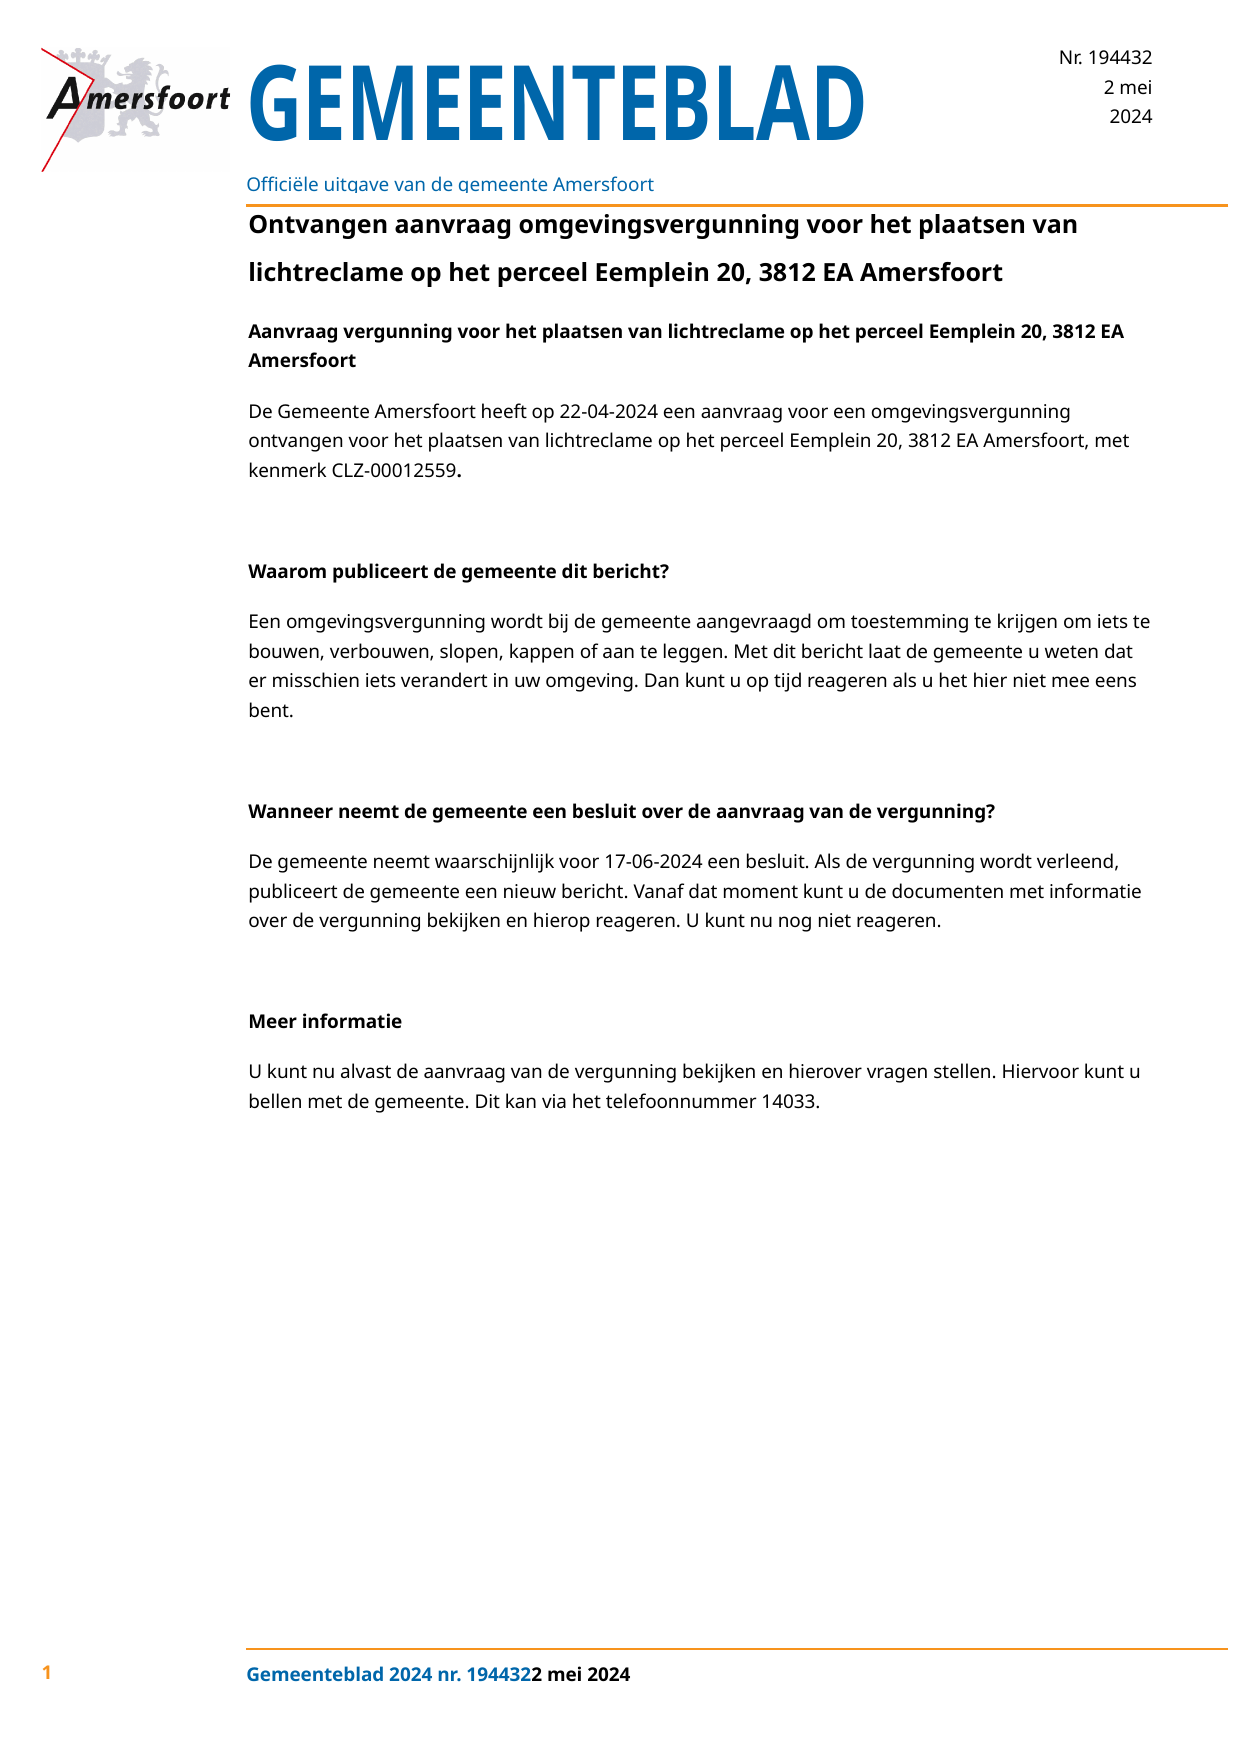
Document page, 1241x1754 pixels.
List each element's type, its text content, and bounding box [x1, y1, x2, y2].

text De Gemeente Amersfoort heeft op 22-04-2024 een aanvraag voor een omgevingsvergunning ontvangen voor het plaatsen van lichtreclame op het perceel Eemplein 20, 3812 EA Amersfoort, met kenmerk CLZ-00012559. [248, 398, 1152, 483]
text Wanneer neemt de gemeente een besluit over de aanvraag van de vergunning? [248, 798, 1152, 824]
text U kunt nu alvast de aanvraag van de vergunning bekijken en hierover vragen stellen. Hiervoor kunt u bellen met de gemeente. Dit kan via het telefoonnummer 14033. [248, 1059, 1152, 1114]
text De gemeente neemt waarschijnlijk voor 17-06-2024 een besluit. Als de vergunning wordt verleend, publiceert de gemeente een nieuw bericht. Vanaf dat moment kunt u de documenten met informatie over de vergunning bekijken en hierop reageren. U kunt nu nog niet reageren. [248, 848, 1152, 933]
text Waarom publiceert de gemeente dit bericht? [248, 558, 1152, 584]
text Aanvraag vergunning voor het plaatsen van lichtreclame op het perceel Eemplein 20, 3812 EA Amersfoort [248, 318, 1152, 373]
text Ontvangen aanvraag omgevingsvergunning voor het plaatsen van lichtreclame op het perceel Eemplein 20, 3812 EA Amersfoort [248, 207, 1152, 288]
text Meer informatie [248, 1008, 1152, 1034]
text Een omgevingsvergunning wordt bij de gemeente aangevraagd om toestemming te krijgen om iets te bouwen, verbouwen, slopen, kappen of aan te leggen. Met dit bericht laat de gemeente u weten dat er misschien iets verandert in uw omgeving. Dan kunt u op tijd reageren als u het hier niet mee eens bent. [248, 608, 1152, 723]
picture [41, 47, 231, 172]
